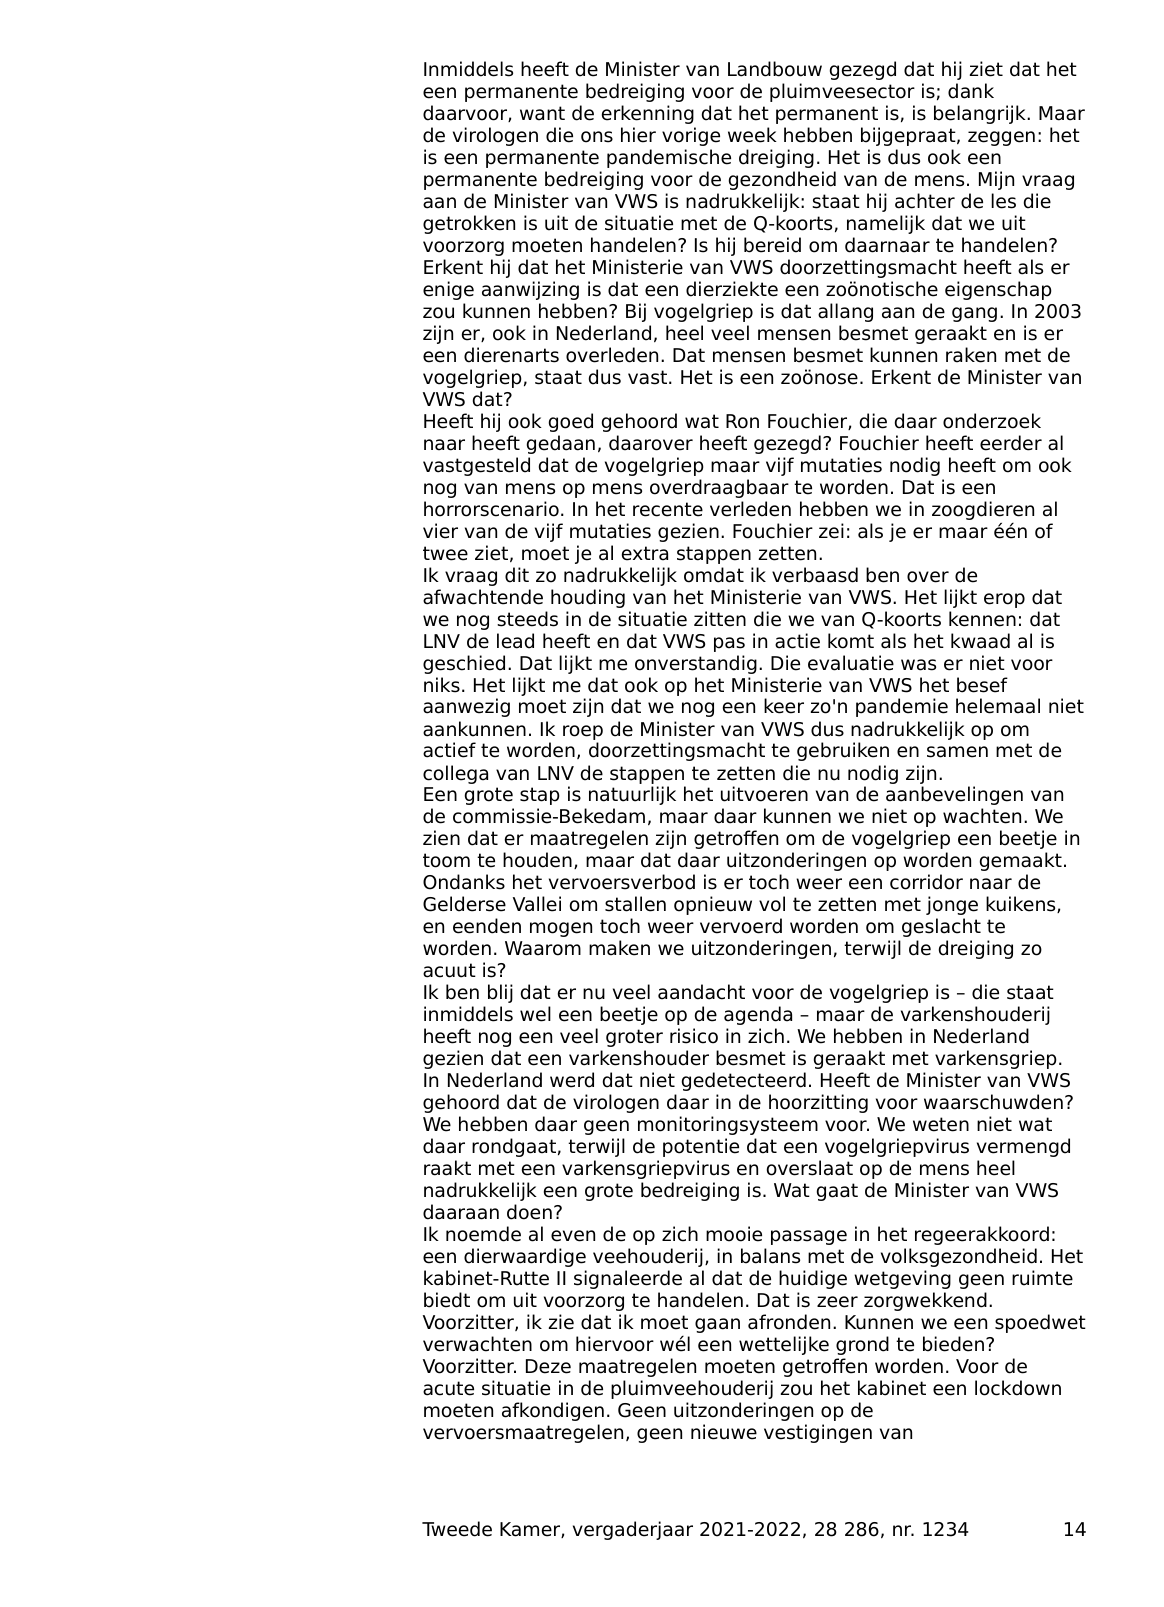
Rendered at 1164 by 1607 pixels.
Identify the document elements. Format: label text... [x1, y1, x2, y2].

text Voorzitter. Deze maatregelen moeten getroffen worden. Voor de acute situatie in de pluimveehouderij zou het kabinet een lockdown moeten afkondigen. Geen uitzonderingen op de vervoersmaatregelen, geen nieuwe vestigingen van [422, 1356, 1087, 1444]
text Inmiddels heeft de Minister van Landbouw gezegd dat hij ziet dat het een permanente bedreiging voor de pluimveesector is; dank daarvoor, want de erkenning dat het permanent is, is belangrijk. Maar de virologen die ons hier vorige week hebben bijgepraat, zeggen: het is een permanente pandemische dreiging. Het is dus ook een permanente bedreiging voor de gezondheid van de mens. Mijn vraag aan de Minister van VWS is nadrukkelijk: staat hij achter de les die getrokken is uit de situatie met de Q-koorts, namelijk dat we uit voorzorg moeten handelen? Is hij bereid om daarnaar te handelen? Erkent hij dat het Ministerie van VWS doorzettingsmacht heeft als er enige aanwijzing is dat een dierziekte een zoönotische eigenschap zou kunnen hebben? Bij vogelgriep is dat allang aan de gang. In 2003 zijn er, ook in Nederland, heel veel mensen besmet geraakt en is er een dierenarts overleden. Dat mensen besmet kunnen raken met de vogelgriep, staat dus vast. Het is een zoönose. Erkent de Minister van VWS dat? [422, 59, 1087, 411]
text Een grote stap is natuurlijk het uitvoeren van de aanbevelingen van de commissie-Bekedam, maar daar kunnen we niet op wachten. We zien dat er maatregelen zijn getroffen om de vogelgriep een beetje in toom te houden, maar dat daar uitzonderingen op worden gemaakt. Ondanks het vervoersverbod is er toch weer een corridor naar de Gelderse Vallei om stallen opnieuw vol te zetten met jonge kuikens, en eenden mogen toch weer vervoerd worden om geslacht te worden. Waarom maken we uitzonderingen, terwijl de dreiging zo acuut is? [422, 784, 1087, 982]
text Ik noemde al even de op zich mooie passage in het regeerakkoord: een dierwaardige veehouderij, in balans met de volksgezondheid. Het kabinet-Rutte II signaleerde al dat de huidige wetgeving geen ruimte biedt om uit voorzorg te handelen. Dat is zeer zorgwekkend. Voorzitter, ik zie dat ik moet gaan afronden. Kunnen we een spoedwet verwachten om hiervoor wél een wettelijke grond te bieden? [422, 1224, 1087, 1356]
text Ik vraag dit zo nadrukkelijk omdat ik verbaasd ben over de afwachtende houding van het Ministerie van VWS. Het lijkt erop dat we nog steeds in de situatie zitten die we van Q-koorts kennen: dat LNV de lead heeft en dat VWS pas in actie komt als het kwaad al is geschied. Dat lijkt me onverstandig. Die evaluatie was er niet voor niks. Het lijkt me dat ook op het Ministerie van VWS het besef aanwezig moet zijn dat we nog een keer zo'n pandemie helemaal niet aankunnen. Ik roep de Minister van VWS dus nadrukkelijk op om actief te worden, doorzettingsmacht te gebruiken en samen met de collega van LNV de stappen te zetten die nu nodig zijn. [422, 564, 1087, 784]
text Heeft hij ook goed gehoord wat Ron Fouchier, die daar onderzoek naar heeft gedaan, daarover heeft gezegd? Fouchier heeft eerder al vastgesteld dat de vogelgriep maar vijf mutaties nodig heeft om ook nog van mens op mens overdraagbaar te worden. Dat is een horrorscenario. In het recente verleden hebben we in zoogdieren al vier van de vijf mutaties gezien. Fouchier zei: als je er maar één of twee ziet, moet je al extra stappen zetten. [422, 411, 1087, 564]
text Ik ben blij dat er nu veel aandacht voor de vogelgriep is – die staat inmiddels wel een beetje op de agenda – maar de varkenshouderij heeft nog een veel groter risico in zich. We hebben in Nederland gezien dat een varkenshouder besmet is geraakt met varkensgriep. In Nederland werd dat niet gedetecteerd. Heeft de Minister van VWS gehoord dat de virologen daar in de hoorzitting voor waarschuwden? We hebben daar geen monitoringsysteem voor. We weten niet wat daar rondgaat, terwijl de potentie dat een vogelgriepvirus vermengd raakt met een varkensgriepvirus en overslaat op de mens heel nadrukkelijk een grote bedreiging is. Wat gaat de Minister van VWS daaraan doen? [422, 982, 1087, 1224]
